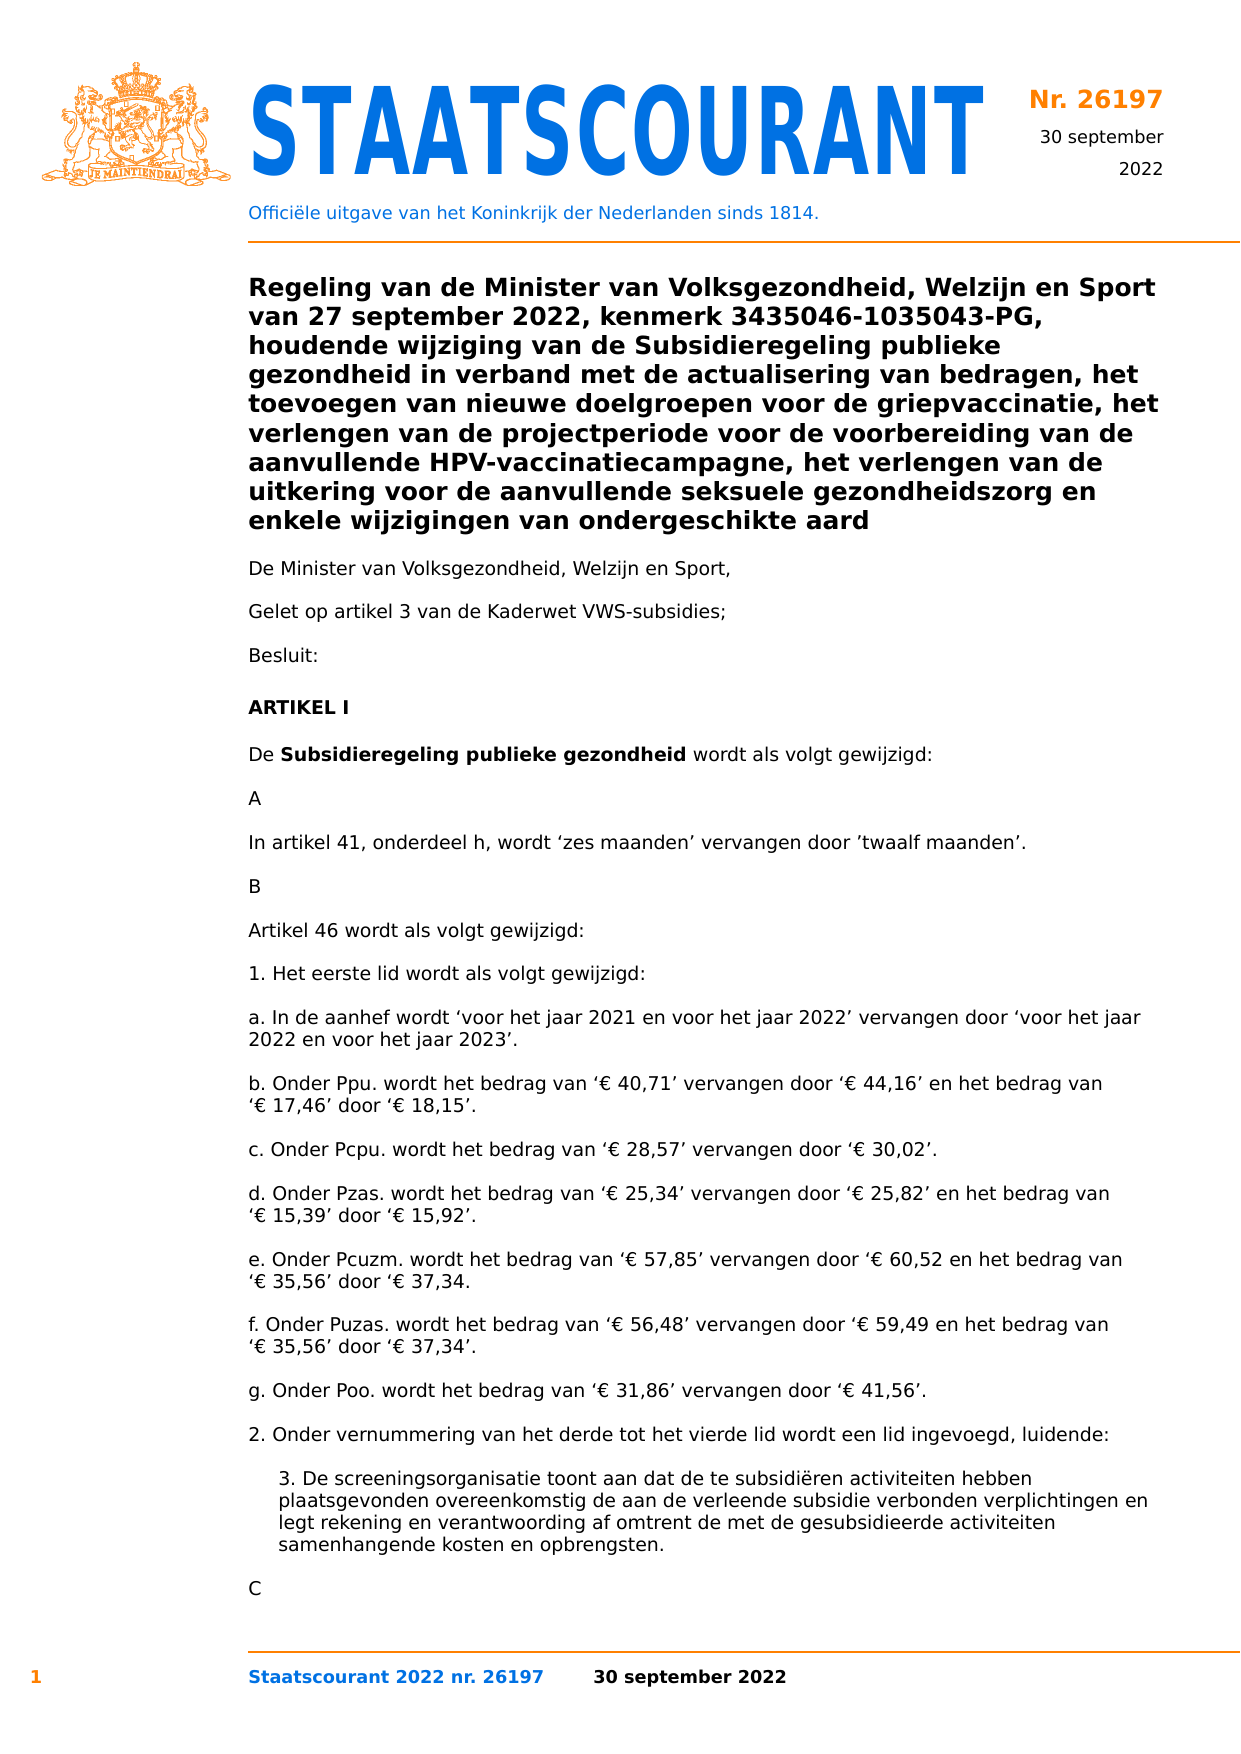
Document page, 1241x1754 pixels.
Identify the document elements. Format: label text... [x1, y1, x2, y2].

text a. In de aanhef wordt ‘voor het jaar 2021 en voor het jaar 2022’ vervangen door ‘voor het jaar 2022 en voor het jaar 2023’. [248, 1007, 1163, 1051]
text f. Onder Puzas. wordt het bedrag van ‘€ 56,48’ vervangen door ‘€ 59,49 en het bedrag van ‘€ 35,56’ door ‘€ 37,34’. [248, 1314, 1163, 1358]
text De Minister van Volksgezondheid, Welzijn en Sport, [248, 557, 1163, 579]
text De Subsidieregeling publieke gezondheid wordt als volgt gewijzigd: [248, 744, 1163, 766]
picture [41, 62, 231, 186]
subtitle Regeling van de Minister van Volksgezondheid, Welzijn en Sport van 27 september 2022, kenmerk 3435046-1035043-PG, houdende wijziging van de Subsidieregeling publieke gezondheid in verband met de actualisering van bedragen, het toevoegen van nieuwe doelgroepen voor de griepvaccinatie, het verlengen van de projectperiode voor de voorbereiding van de aanvullende HPV-vaccinatiecampagne, het verlengen van de uitkering voor de aanvullende seksuele gezondheidszorg en enkele wijzigingen van ondergeschikte aard [248, 273, 1163, 536]
table_header Nr. 26197 [998, 62, 1240, 121]
text Artikel 46 wordt als volgt gewijzigd: [248, 919, 1163, 941]
text e. Onder Pcuzm. wordt het bedrag van ‘€ 57,85’ vervangen door ‘€ 60,52 en het bedrag van ‘€ 35,56’ door ‘€ 37,34. [248, 1248, 1163, 1292]
text B [248, 876, 1163, 898]
table_header STAATSCOURANT [248, 62, 998, 203]
table_cell 2022 [998, 153, 1240, 203]
table_cell Officiële uitgave van het Koninkrijk der Nederlanden sinds 1814. [248, 203, 1240, 241]
text 2. Onder vernummering van het derde tot het vierde lid wordt een lid ingevoegd, luidende: [248, 1424, 1163, 1446]
text C [248, 1578, 1163, 1600]
text 1. Het eerste lid wordt als volgt gewijzigd: [248, 963, 1163, 985]
text Besluit: [248, 645, 1163, 667]
text A [248, 788, 1163, 810]
text g. Onder Poo. wordt het bedrag van ‘€ 31,86’ vervangen door ‘€ 41,56’. [248, 1380, 1163, 1402]
text 3. De screeningsorganisatie toont aan dat de te subsidiëren activiteiten hebben plaatsgevonden overeenkomstig de aan de verleende subsidie verbonden verplichtingen en legt rekening en verantwoording af omtrent de met de gesubsidieerde activiteiten samenhangende kosten en opbrengsten. [278, 1468, 1163, 1556]
subtitle ARTIKEL I [248, 697, 1163, 719]
text Gelet op artikel 3 van de Kaderwet VWS-subsidies; [248, 601, 1163, 623]
table_header [25, 62, 248, 241]
text d. Onder Pzas. wordt het bedrag van ‘€ 25,34’ vervangen door ‘€ 25,82’ en het bedrag van ‘€ 15,39’ door ‘€ 15,92’. [248, 1183, 1163, 1227]
text In artikel 41, onderdeel h, wordt ‘zes maanden’ vervangen door ’twaalf maanden’. [248, 832, 1163, 854]
text c. Onder Pcpu. wordt het bedrag van ‘€ 28,57’ vervangen door ‘€ 30,02’. [248, 1139, 1163, 1161]
text b. Onder Ppu. wordt het bedrag van ‘€ 40,71’ vervangen door ‘€ 44,16’ en het bedrag van ‘€ 17,46’ door ‘€ 18,15’. [248, 1073, 1163, 1117]
table_cell 30 september [998, 121, 1240, 153]
